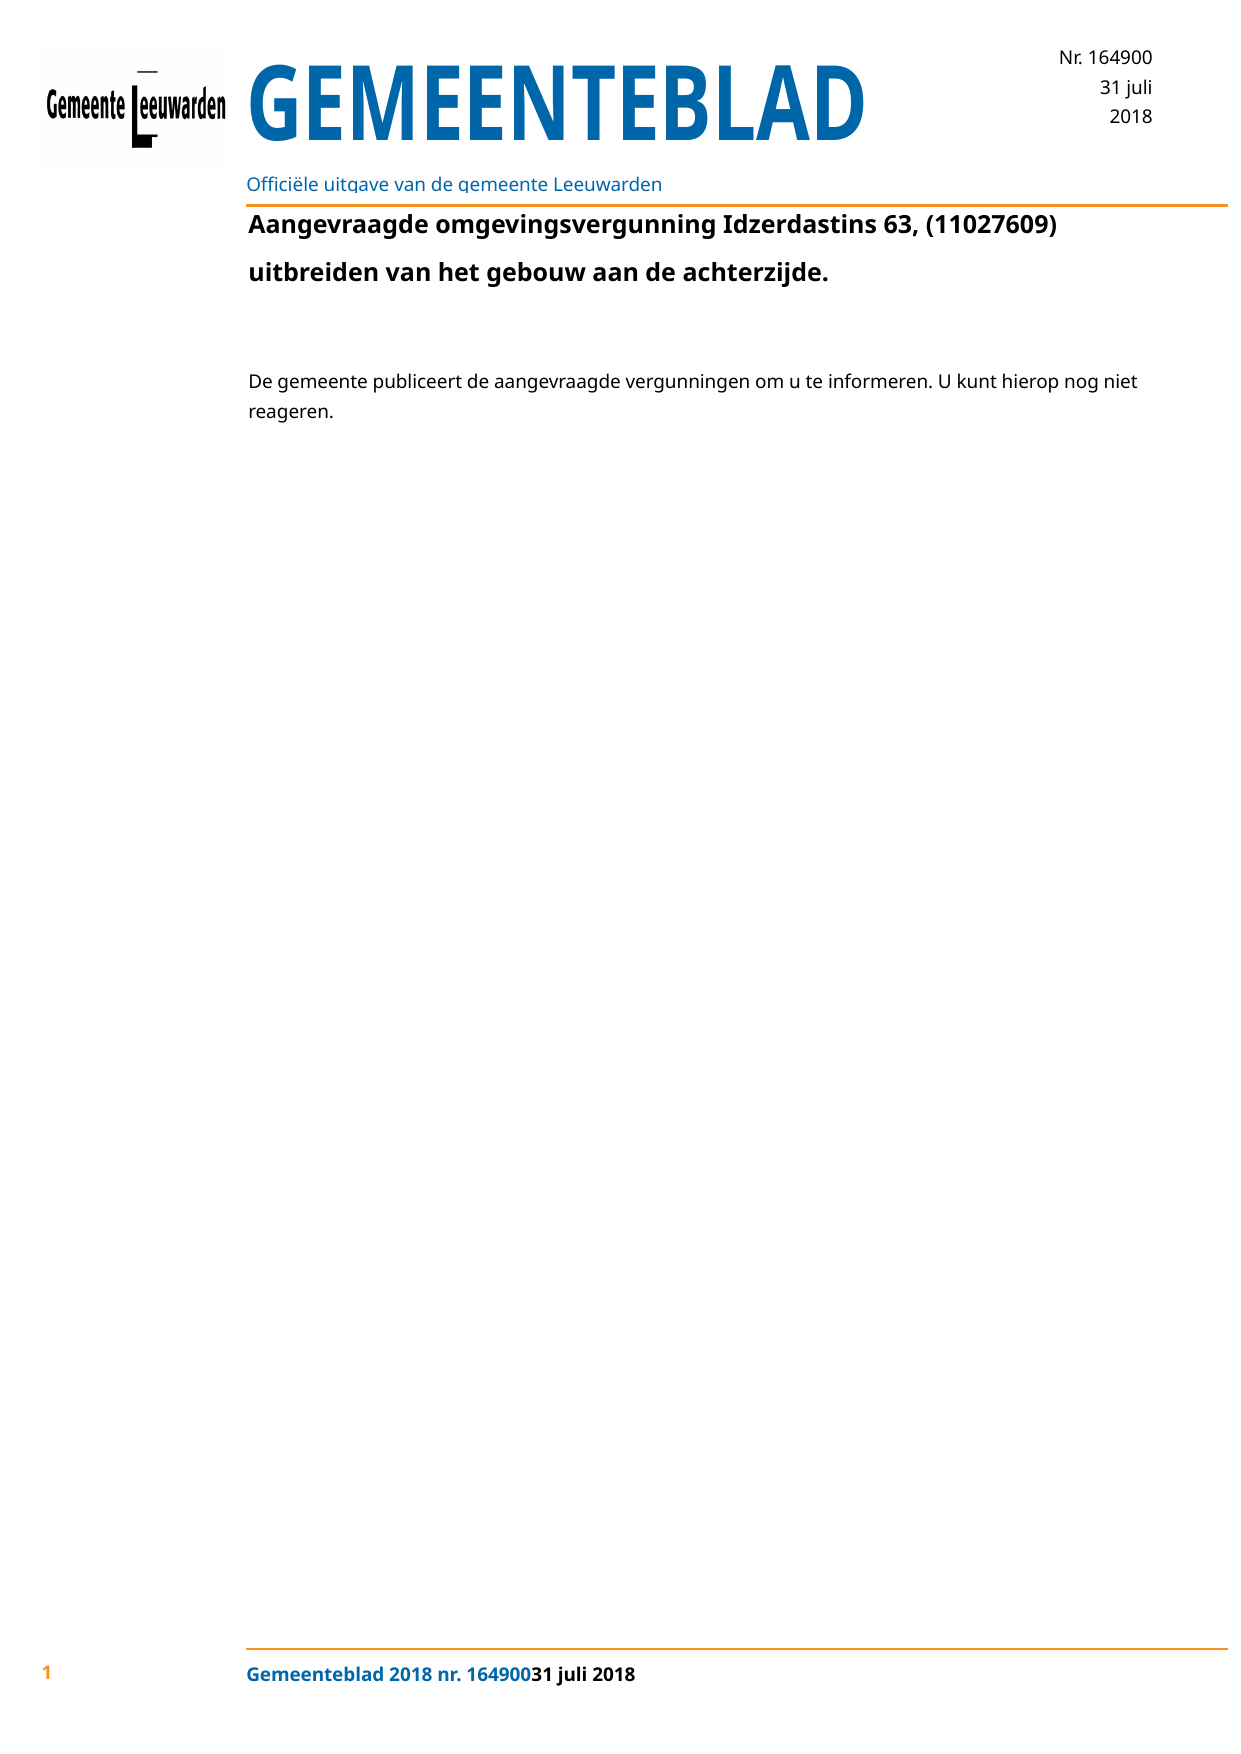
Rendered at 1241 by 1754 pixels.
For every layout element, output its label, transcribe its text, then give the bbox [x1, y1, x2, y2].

text Aangevraagde omgevingsvergunning Idzerdastins 63, (11027609) uitbreiden van het gebouw aan de achterzijde. [248, 207, 1152, 288]
text De gemeente publiceert de aangevraagde vergunningen om u te informeren. U kunt hierop nog niet reageren. [248, 368, 1152, 424]
picture [41, 47, 231, 172]
